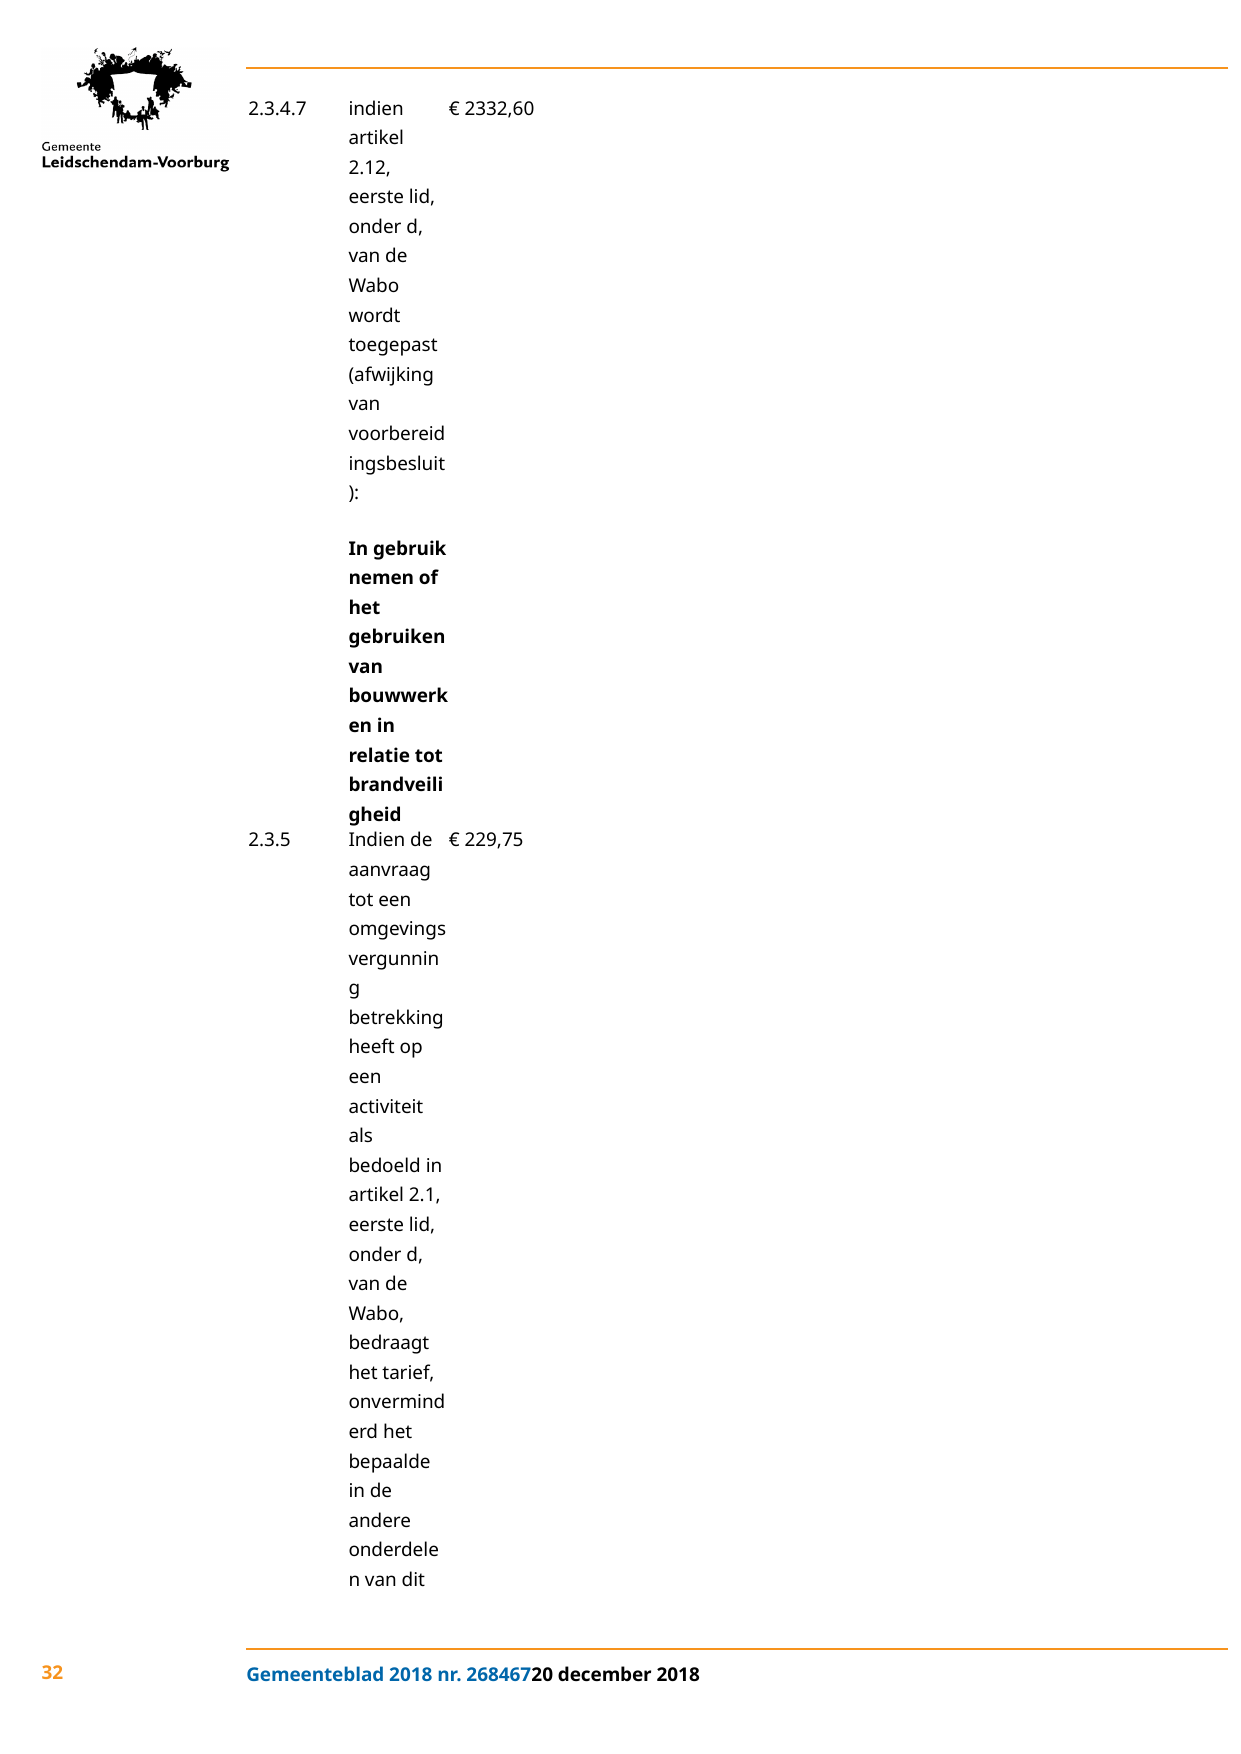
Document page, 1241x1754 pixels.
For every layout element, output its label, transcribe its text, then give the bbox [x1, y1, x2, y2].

table_cell [248, 505, 348, 827]
table_cell indien artikel 2.12, eerste lid, onder d, van de Wabo wordt toegepast (afwijking van voorbereidingsbesluit): [348, 95, 449, 505]
table_cell 2.3.4.7 [248, 95, 348, 505]
table_cell Indien de aanvraag tot een omgevingsvergunning betrekking heeft op een activiteit als bedoeld in artikel 2.1, eerste lid, onder d, van de Wabo, bedraagt het tarief, onverminderd het bepaalde in de andere onderdelen van dit [348, 827, 449, 1592]
table_cell € 2332,60 [449, 95, 549, 505]
table_cell € 229,75 [449, 827, 549, 1592]
table_cell [449, 505, 549, 827]
table_cell 2.3.5 [248, 827, 348, 1592]
picture [41, 47, 231, 172]
table_cell In gebruik nemen of het gebruiken van bouwwerken in relatie tot brandveiligheid [348, 505, 449, 827]
